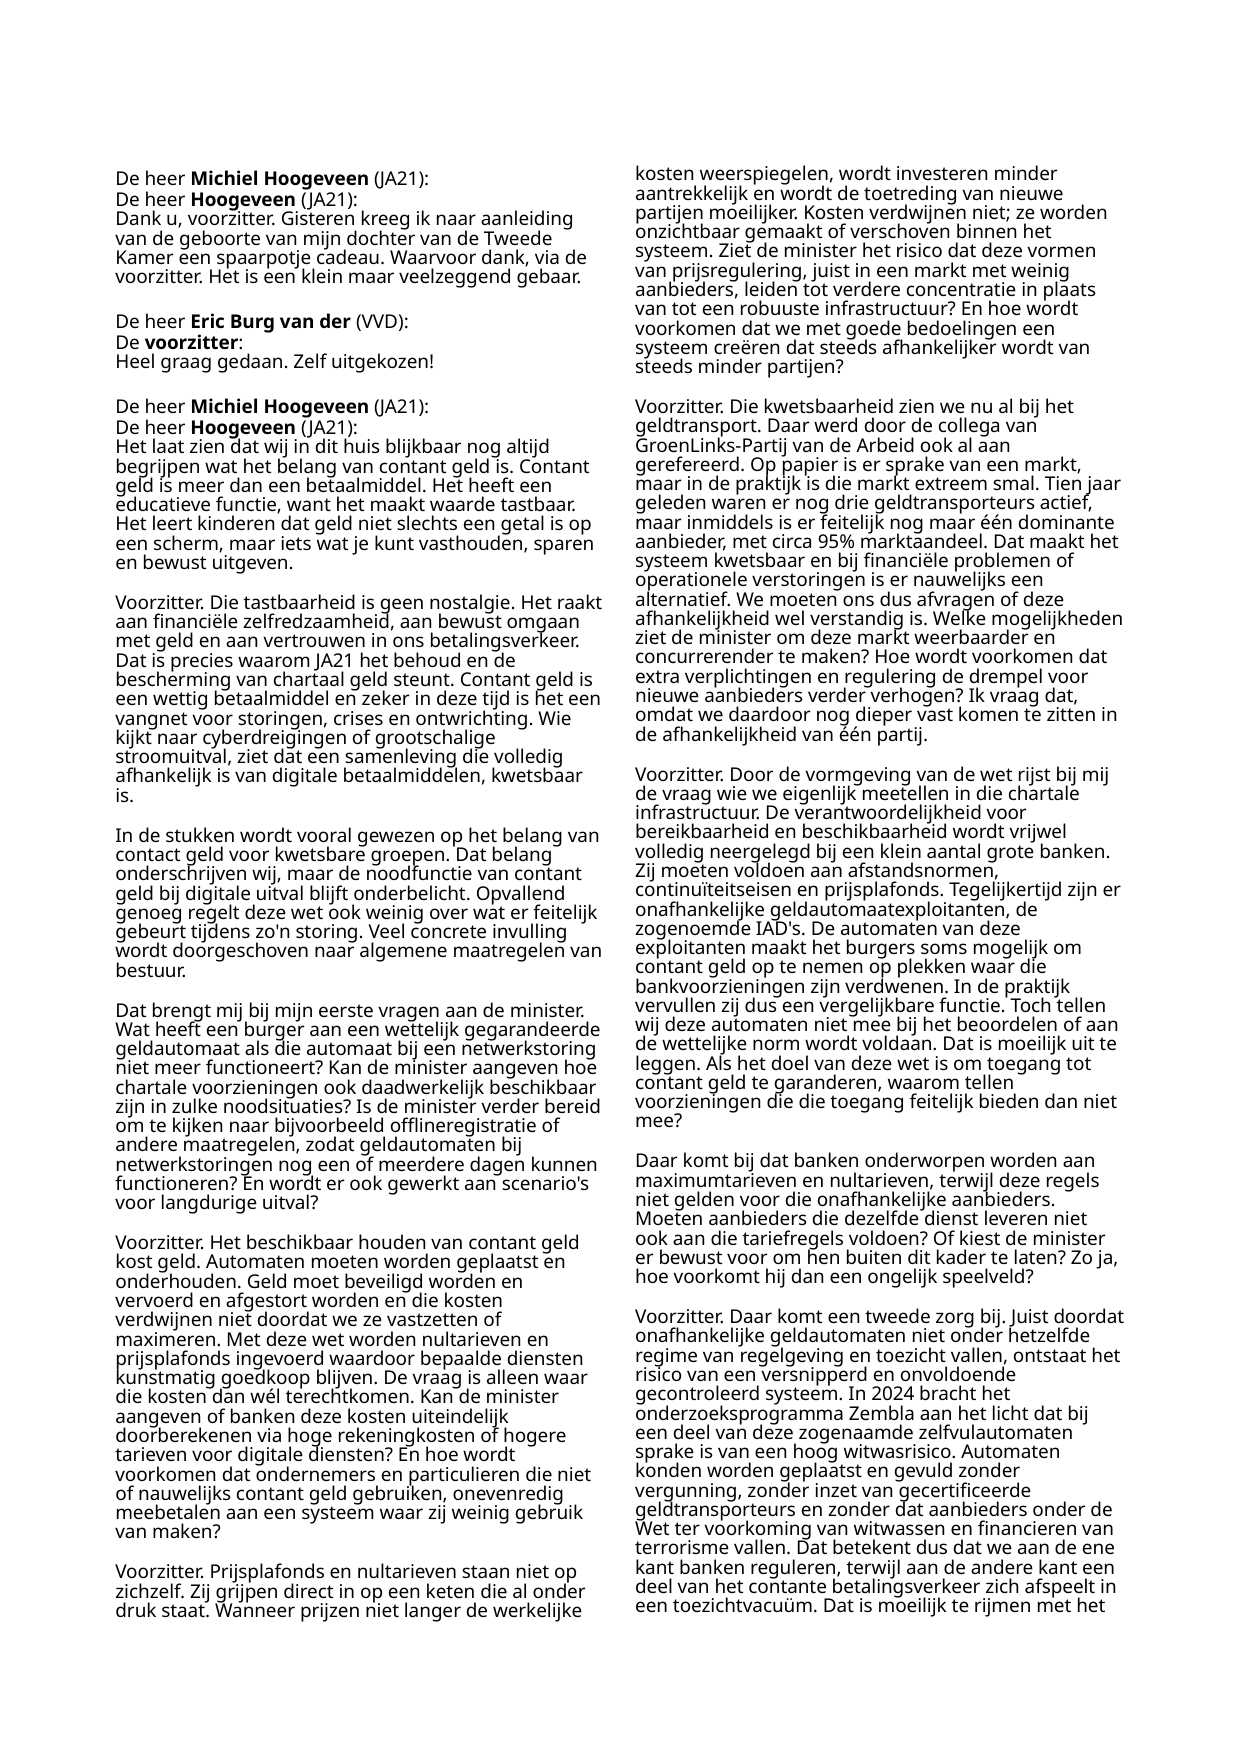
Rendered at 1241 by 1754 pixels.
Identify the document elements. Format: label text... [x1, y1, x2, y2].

text De heer Michiel Hoogeveen (JA21): [115, 393, 605, 419]
text In de stukken wordt vooral gewezen op het belang van contact geld voor kwetsbare groepen. Dat belang onderschrijven wij, maar de noodfunctie van contant geld bij digitale uitval blijft onderbelicht. Opvallend genoeg regelt deze wet ook weinig over wat er feitelijk gebeurt tijdens zo'n storing. Veel concrete invulling wordt doorgeschoven naar algemene maatregelen van bestuur. [115, 827, 605, 981]
text De heer Hoogeveen (JA21): [115, 419, 605, 438]
text Heel graag gedaan. Zelf uitgekozen! [115, 353, 605, 372]
text Voorzitter. Prijsplafonds en nultarieven staan niet op zichzelf. Zij grijpen direct in op een keten die al onder druk staat. Wanneer prijzen niet langer de werkelijke [115, 1563, 605, 1621]
text Daar komt bij dat banken onderworpen worden aan maximumtarieven en nultarieven, terwijl deze regels niet gelden voor die onafhankelijke aanbieders. Moeten aanbieders die dezelfde dienst leveren niet ook aan die tariefregels voldoen? Of kiest de minister er bewust voor om hen buiten dit kader te laten? Zo ja, hoe voorkomt hij dan een ongelijk speelveld? [635, 1152, 1125, 1287]
text Het laat zien dat wij in dit huis blijkbaar nog altijd begrijpen wat het belang van contant geld is. Contant geld is meer dan een betaalmiddel. Het heeft een educatieve functie, want het maakt waarde tastbaar. Het leert kinderen dat geld niet slechts een getal is op een scherm, maar iets wat je kunt vasthouden, sparen en bewust uitgeven. [115, 438, 605, 573]
text Voorzitter. Door de vormgeving van de wet rijst bij mij de vraag wie we eigenlijk meetellen in die chartale infrastructuur. De verantwoordelijkheid voor bereikbaarheid en beschikbaarheid wordt vrijwel volledig neergelegd bij een klein aantal grote banken. Zij moeten voldoen aan afstandsnormen, continuïteitseisen en prijsplafonds. Tegelijkertijd zijn er onafhankelijke geldautomaatexploitanten, de zogenoemde IAD's. De automaten van deze exploitanten maakt het burgers soms mogelijk om contant geld op te nemen op plekken waar die bankvoorzieningen zijn verdwenen. In de praktijk vervullen zij dus een vergelijkbare functie. Toch tellen wij deze automaten niet mee bij het beoordelen of aan de wettelijke norm wordt voldaan. Dat is moeilijk uit te leggen. Als het doel van deze wet is om toegang tot contant geld te garanderen, waarom tellen voorzieningen die die toegang feitelijk bieden dan niet mee? [635, 766, 1125, 1132]
text Dank u, voorzitter. Gisteren kreeg ik naar aanleiding van de geboorte van mijn dochter van de Tweede Kamer een spaarpotje cadeau. Waarvoor dank, via de voorzitter. Het is een klein maar veelzeggend gebaar. [115, 210, 605, 287]
text Voorzitter. Die tastbaarheid is geen nostalgie. Het raakt aan financiële zelfredzaamheid, aan bewust omgaan met geld en aan vertrouwen in ons betalingsverkeer. Dat is precies waarom JA21 het behoud en de bescherming van chartaal geld steunt. Contant geld is een wettig betaalmiddel en zeker in deze tijd is het een vangnet voor storingen, crises en ontwrichting. Wie kijkt naar cyberdreigingen of grootschalige stroomuitval, ziet dat een samenleving die volledig afhankelijk is van digitale betaalmiddelen, kwetsbaar is. [115, 594, 605, 806]
text De heer Hoogeveen (JA21): [115, 191, 605, 210]
text Voorzitter. Die kwetsbaarheid zien we nu al bij het geldtransport. Daar werd door de collega van GroenLinks-Partij van de Arbeid ook al aan gerefereerd. Op papier is er sprake van een markt, maar in de praktijk is die markt extreem smal. Tien jaar geleden waren er nog drie geldtransporteurs actief, maar inmiddels is er feitelijk nog maar één dominante aanbieder, met circa 95% marktaandeel. Dat maakt het systeem kwetsbaar en bij financiële problemen of operationele verstoringen is er nauwelijks een alternatief. We moeten ons dus afvragen of deze afhankelijkheid wel verstandig is. Welke mogelijkheden ziet de minister om deze markt weerbaarder en concurrerender te maken? Hoe wordt voorkomen dat extra verplichtingen en regulering de drempel voor nieuwe aanbieders verder verhogen? Ik vraag dat, omdat we daardoor nog dieper vast komen te zitten in de afhankelijkheid van één partij. [635, 398, 1125, 745]
text Voorzitter. Daar komt een tweede zorg bij. Juist doordat onafhankelijke geldautomaten niet onder hetzelfde regime van regelgeving en toezicht vallen, ontstaat het risico van een versnipperd en onvoldoende gecontroleerd systeem. In 2024 bracht het onderzoeksprogramma Zembla aan het licht dat bij een deel van deze zogenaamde zelfvulautomaten sprake is van een hoog witwasrisico. Automaten konden worden geplaatst en gevuld zonder vergunning, zonder inzet van gecertificeerde geldtransporteurs en zonder dat aanbieders onder de Wet ter voorkoming van witwassen en financieren van terrorisme vallen. Dat betekent dus dat we aan de ene kant banken reguleren, terwijl aan de andere kant een deel van het contante betalingsverkeer zich afspeelt in een toezichtvacuüm. Dat is moeilijk te rijmen met het [635, 1308, 1125, 1616]
text De heer Michiel Hoogeveen (JA21): [115, 165, 605, 191]
text Voorzitter. Het beschikbaar houden van contant geld kost geld. Automaten moeten worden geplaatst en onderhouden. Geld moet beveiligd worden en vervoerd en afgestort worden en die kosten verdwijnen niet doordat we ze vastzetten of maximeren. Met deze wet worden nultarieven en prijsplafonds ingevoerd waardoor bepaalde diensten kunstmatig goedkoop blijven. De vraag is alleen waar die kosten dan wél terechtkomen. Kan de minister aangeven of banken deze kosten uiteindelijk doorberekenen via hoge rekeningkosten of hogere tarieven voor digitale diensten? En hoe wordt voorkomen dat ondernemers en particulieren die niet of nauwelijks contant geld gebruiken, onevenredig meebetalen aan een systeem waar zij weinig gebruik van maken? [115, 1234, 605, 1543]
text kosten weerspiegelen, wordt investeren minder aantrekkelijk en wordt de toetreding van nieuwe partijen moeilijker. Kosten verdwijnen niet; ze worden onzichtbaar gemaakt of verschoven binnen het systeem. Ziet de minister het risico dat deze vormen van prijsregulering, juist in een markt met weinig aanbieders, leiden tot verdere concentratie in plaats van tot een robuuste infrastructuur? En hoe wordt voorkomen dat we met goede bedoelingen een systeem creëren dat steeds afhankelijker wordt van steeds minder partijen? [635, 165, 1125, 377]
text Dat brengt mij bij mijn eerste vragen aan de minister. Wat heeft een burger aan een wettelijk gegarandeerde geldautomaat als die automaat bij een netwerkstoring niet meer functioneert? Kan de minister aangeven hoe chartale voorzieningen ook daadwerkelijk beschikbaar zijn in zulke noodsituaties? Is de minister verder bereid om te kijken naar bijvoorbeeld offlineregistratie of andere maatregelen, zodat geldautomaten bij netwerkstoringen nog een of meerdere dagen kunnen functioneren? En wordt er ook gewerkt aan scenario's voor langdurige uitval? [115, 1002, 605, 1213]
text De voorzitter: [115, 334, 605, 353]
text De heer Eric Burg van der (VVD): [115, 308, 605, 334]
